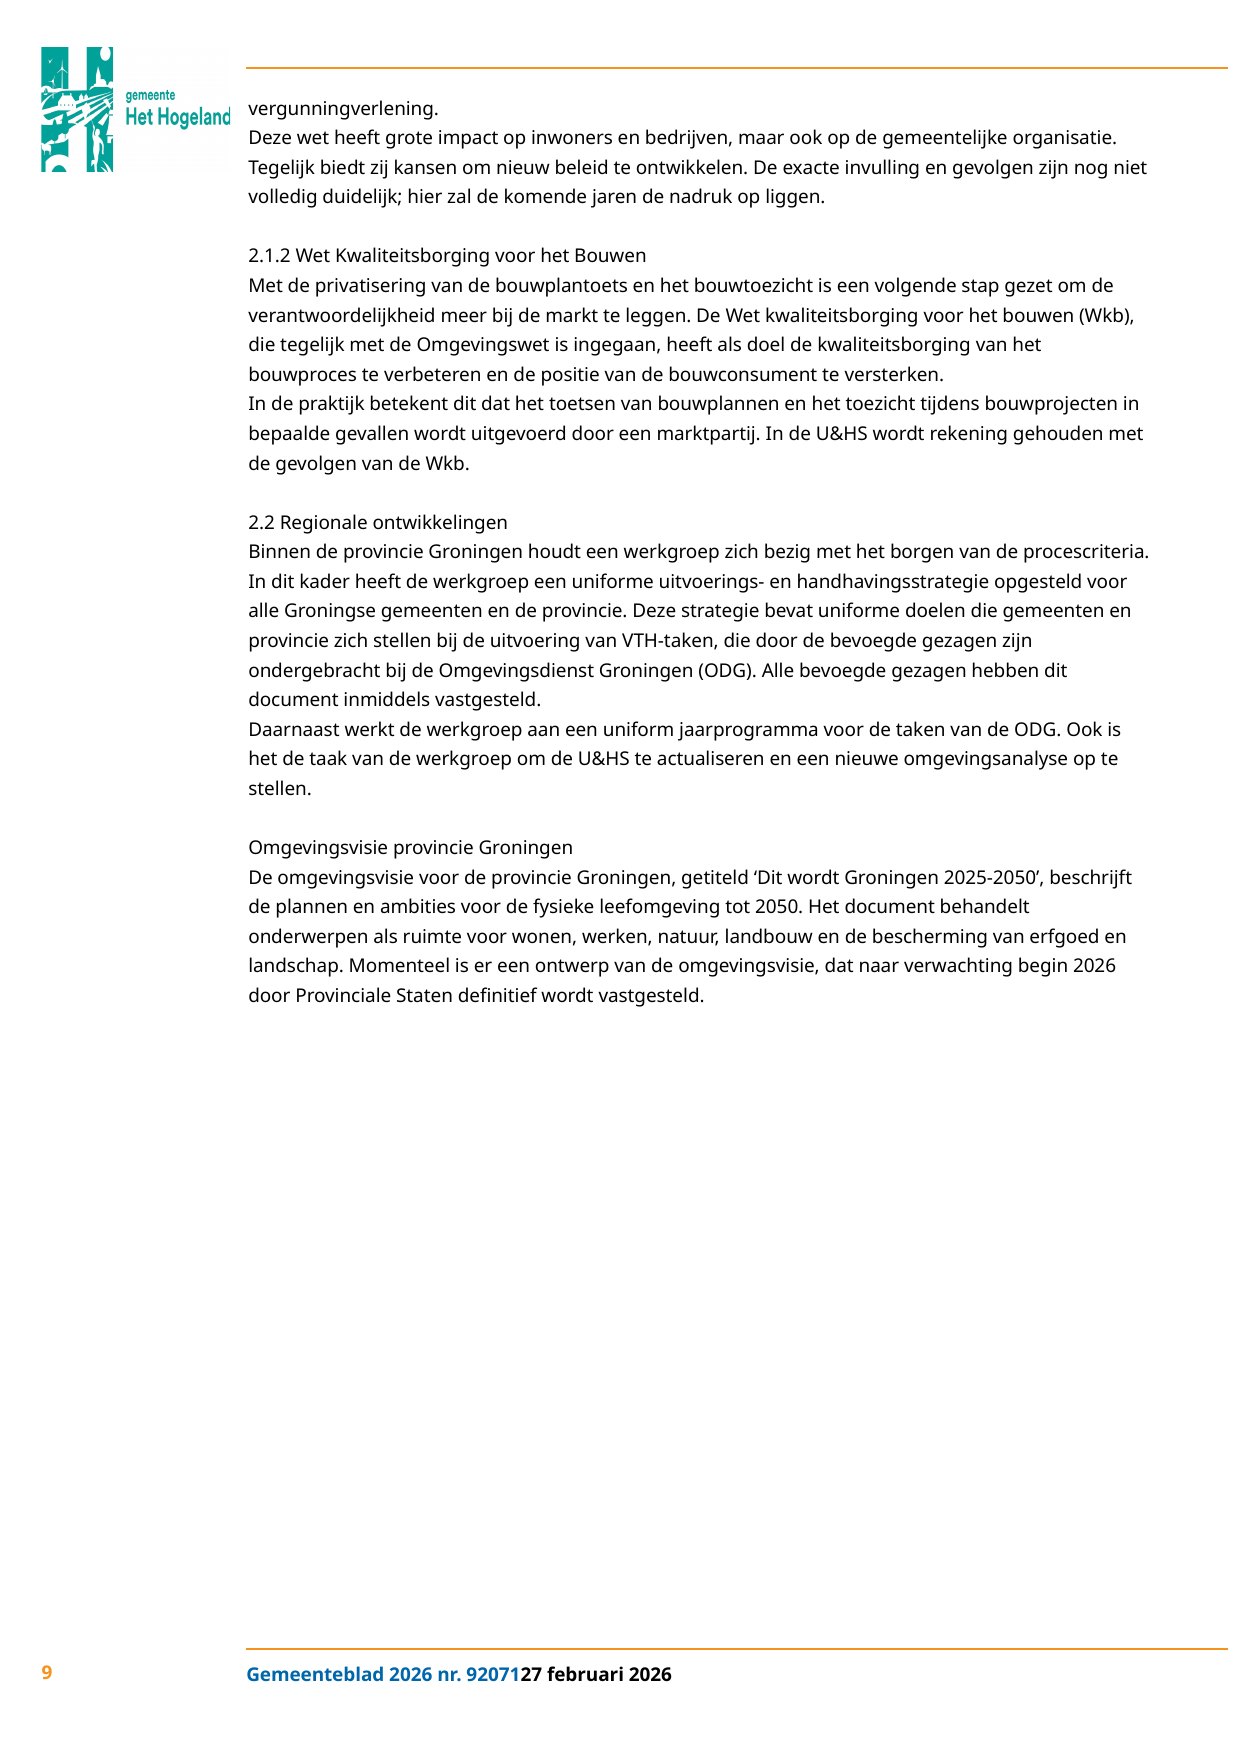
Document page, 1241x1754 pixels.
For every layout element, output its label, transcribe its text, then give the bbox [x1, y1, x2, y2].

text Met de privatisering van de bouwplantoets en het bouwtoezicht is een volgende stap gezet om de verantwoordelijkheid meer bij de markt te leggen. De Wet kwaliteitsborging voor het bouwen (Wkb), die tegelijk met de Omgevingswet is ingegaan, heeft als doel de kwaliteitsborging van het bouwproces te verbeteren en de positie van de bouwconsument te versterken. [248, 272, 1152, 387]
text De omgevingsvisie voor de provincie Groningen, getiteld ‘Dit wordt Groningen 2025-2050’, beschrijft de plannen en ambities voor de fysieke leefomgeving tot 2050. Het document behandelt onderwerpen als ruimte voor wonen, werken, natuur, landbouw en de bescherming van erfgoed en landschap. Momenteel is er een ontwerp van de omgevingsvisie, dat naar verwachting begin 2026 door Provinciale Staten definitief wordt vastgesteld. [248, 864, 1152, 1008]
text Binnen de provincie Groningen houdt een werkgroep zich bezig met het borgen van de procescriteria. In dit kader heeft de werkgroep een uniforme uitvoerings- en handhavingsstrategie opgesteld voor alle Groningse gemeenten en de provincie. Deze strategie bevat uniforme doelen die gemeenten en provincie zich stellen bij de uitvoering van VTH-taken, die door de bevoegde gezagen zijn ondergebracht bij de Omgevingsdienst Groningen (ODG). Alle bevoegde gezagen hebben dit document inmiddels vastgesteld. [248, 538, 1152, 712]
text Omgevingsvisie provincie Groningen [248, 834, 1152, 860]
text vergunningverlening. [248, 95, 1152, 121]
picture [41, 47, 231, 172]
text Deze wet heeft grote impact op inwoners en bedrijven, maar ook op de gemeentelijke organisatie. Tegelijk biedt zij kansen om nieuw beleid te ontwikkelen. De exacte invulling en gevolgen zijn nog niet volledig duidelijk; hier zal de komende jaren de nadruk op liggen. [248, 124, 1152, 209]
text In de praktijk betekent dit dat het toetsen van bouwplannen en het toezicht tijdens bouwprojecten in bepaalde gevallen wordt uitgevoerd door een marktpartij. In de U&HS wordt rekening gehouden met de gevolgen van de Wkb. [248, 391, 1152, 476]
text Daarnaast werkt de werkgroep aan een uniform jaarprogramma voor de taken van de ODG. Ook is het de taak van de werkgroep om de U&HS te actualiseren en een nieuwe omgevingsanalyse op te stellen. [248, 716, 1152, 801]
text 2.2 Regionale ontwikkelingen [248, 509, 1152, 535]
text 2.1.2 Wet Kwaliteitsborging voor het Bouwen [248, 243, 1152, 268]
